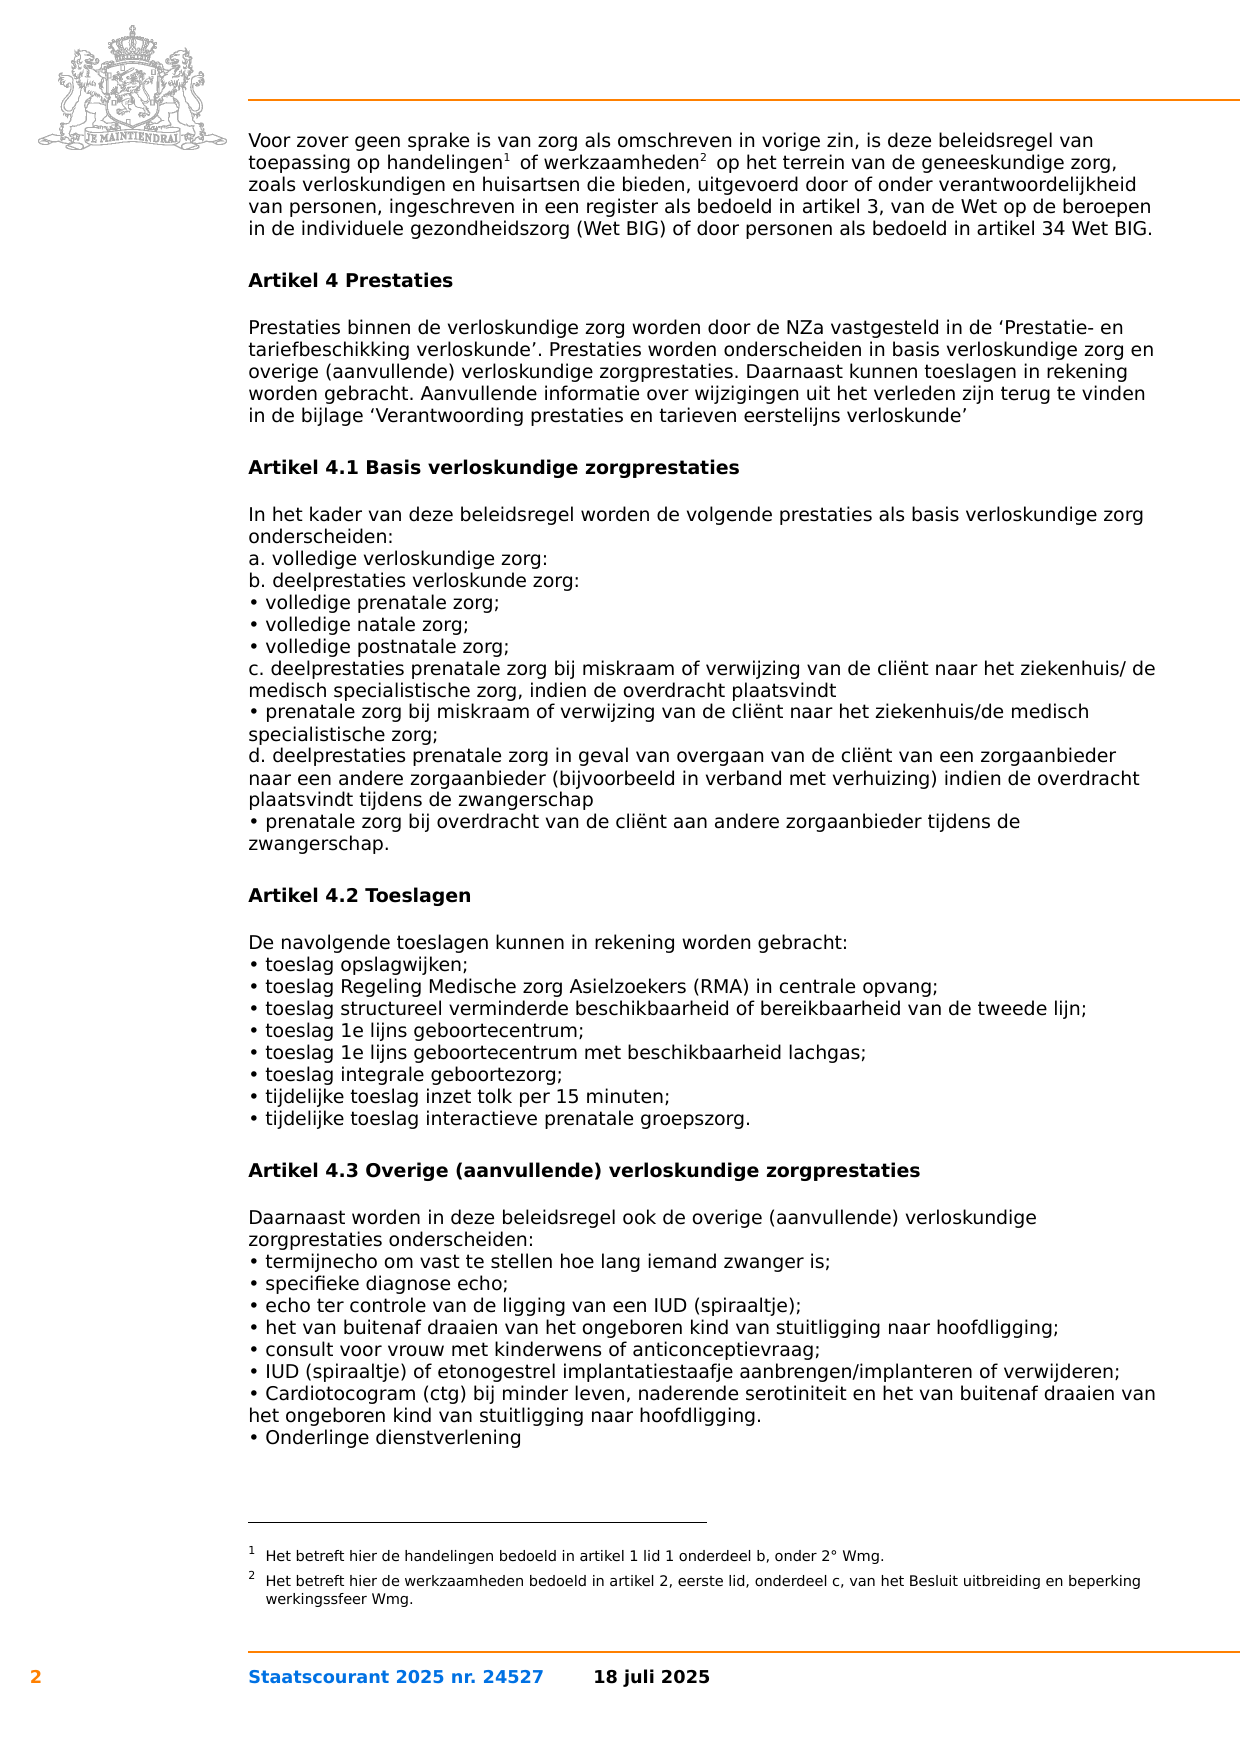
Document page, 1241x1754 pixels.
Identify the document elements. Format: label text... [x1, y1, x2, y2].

text De navolgende toeslagen kunnen in rekening worden gebracht: [248, 932, 1163, 954]
text • toeslag 1e lijns geboortecentrum; [248, 1020, 1163, 1042]
text • volledige natale zorg; [248, 613, 1163, 636]
text • toeslag structureel verminderde beschikbaarheid of bereikbaarheid van de tweede lijn; [248, 998, 1163, 1020]
text Voor zover geen sprake is van zorg als omschreven in vorige zin, is deze beleidsregel van toepassing op handelingen of werkzaamheden op het terrein van de geneeskundige zorg, zoals verloskundigen en huisartsen die bieden, uitgevoerd door of onder verantwoordelijkheid van personen, ingeschreven in een register als bedoeld in artikel 3, van de Wet op de beroepen in de individuele gezondheidszorg (Wet BIG) of door personen als bedoeld in artikel 34 Wet BIG. [248, 130, 1163, 240]
text • echo ter controle van de ligging van een IUD (spiraaltje); [248, 1295, 1163, 1317]
subtitle Artikel 4.2 Toeslagen [248, 885, 1163, 907]
text • toeslag integrale geboortezorg; [248, 1064, 1163, 1086]
text d. deelprestaties prenatale zorg in geval van overgaan van de cliënt van een zorgaanbieder naar een andere zorgaanbieder (bijvoorbeeld in verband met verhuizing) indien de overdracht plaatsvindt tijdens de zwangerschap [248, 745, 1163, 811]
text In het kader van deze beleidsregel worden de volgende prestaties als basis verloskundige zorg onderscheiden: [248, 504, 1163, 548]
text • toeslag 1e lijns geboortecentrum met beschikbaarheid lachgas; [248, 1042, 1163, 1064]
subtitle Artikel 4 Prestaties [248, 270, 1163, 292]
text • consult voor vrouw met kinderwens of anticonceptievraag; [248, 1339, 1163, 1361]
text • toeslag opslagwijken; [248, 954, 1163, 976]
text • Onderlinge dienstverlening [248, 1427, 1163, 1449]
text b. deelprestaties verloskunde zorg: [248, 569, 1163, 592]
subtitle Artikel 4.1 Basis verloskundige zorgprestaties [248, 457, 1163, 479]
text • volledige postnatale zorg; [248, 636, 1163, 657]
text • Cardiotocogram (ctg) bij minder leven, naderende serotiniteit en het van buitenaf draaien van het ongeboren kind van stuitligging naar hoofdligging. [248, 1383, 1163, 1427]
text Daarnaast worden in deze beleidsregel ook de overige (aanvullende) verloskundige zorgprestaties onderscheiden: [248, 1207, 1163, 1251]
text • prenatale zorg bij overdracht van de cliënt aan andere zorgaanbieder tijdens de zwangerschap. [248, 811, 1163, 855]
text • IUD (spiraaltje) of etonogestrel implantatiestaafje aanbrengen/implanteren of verwijderen; [248, 1361, 1163, 1383]
text Het betreft hier de werkzaamheden bedoeld in artikel 2, eerste lid, onderdeel c, van het Besluit uitbreiding en beperking werkingssfeer Wmg. [248, 1569, 1163, 1608]
picture [38, 25, 227, 150]
text • toeslag Regeling Medische zorg Asielzoekers (RMA) in centrale opvang; [248, 976, 1163, 998]
text c. deelprestaties prenatale zorg bij miskraam of verwijzing van de cliënt naar het ziekenhuis/ de medisch specialistische zorg, indien de overdracht plaatsvindt [248, 657, 1163, 701]
text • specifieke diagnose echo; [248, 1273, 1163, 1295]
text Prestaties binnen de verloskundige zorg worden door de NZa vastgesteld in de ‘Prestatie- en tariefbeschikking verloskunde’. Prestaties worden onderscheiden in basis verloskundige zorg en overige (aanvullende) verloskundige zorgprestaties. Daarnaast kunnen toeslagen in rekening worden gebracht. Aanvullende informatie over wijzigingen uit het verleden zijn terug te vinden in de bijlage ‘Verantwoording prestaties en tarieven eerstelijns verloskunde’ [248, 317, 1163, 427]
text • prenatale zorg bij miskraam of verwijzing van de cliënt naar het ziekenhuis/de medisch specialistische zorg; [248, 701, 1163, 745]
text • het van buitenaf draaien van het ongeboren kind van stuitligging naar hoofdligging; [248, 1317, 1163, 1339]
text • termijnecho om vast te stellen hoe lang iemand zwanger is; [248, 1251, 1163, 1273]
text Het betreft hier de handelingen bedoeld in artikel 1 lid 1 onderdeel b, onder 2° Wmg. [248, 1544, 1163, 1566]
text a. volledige verloskundige zorg: [248, 548, 1163, 569]
text • volledige prenatale zorg; [248, 592, 1163, 613]
text • tijdelijke toeslag interactieve prenatale groepszorg. [248, 1108, 1163, 1130]
text • tijdelijke toeslag inzet tolk per 15 minuten; [248, 1086, 1163, 1108]
subtitle Artikel 4.3 Overige (aanvullende) verloskundige zorgprestaties [248, 1160, 1163, 1182]
